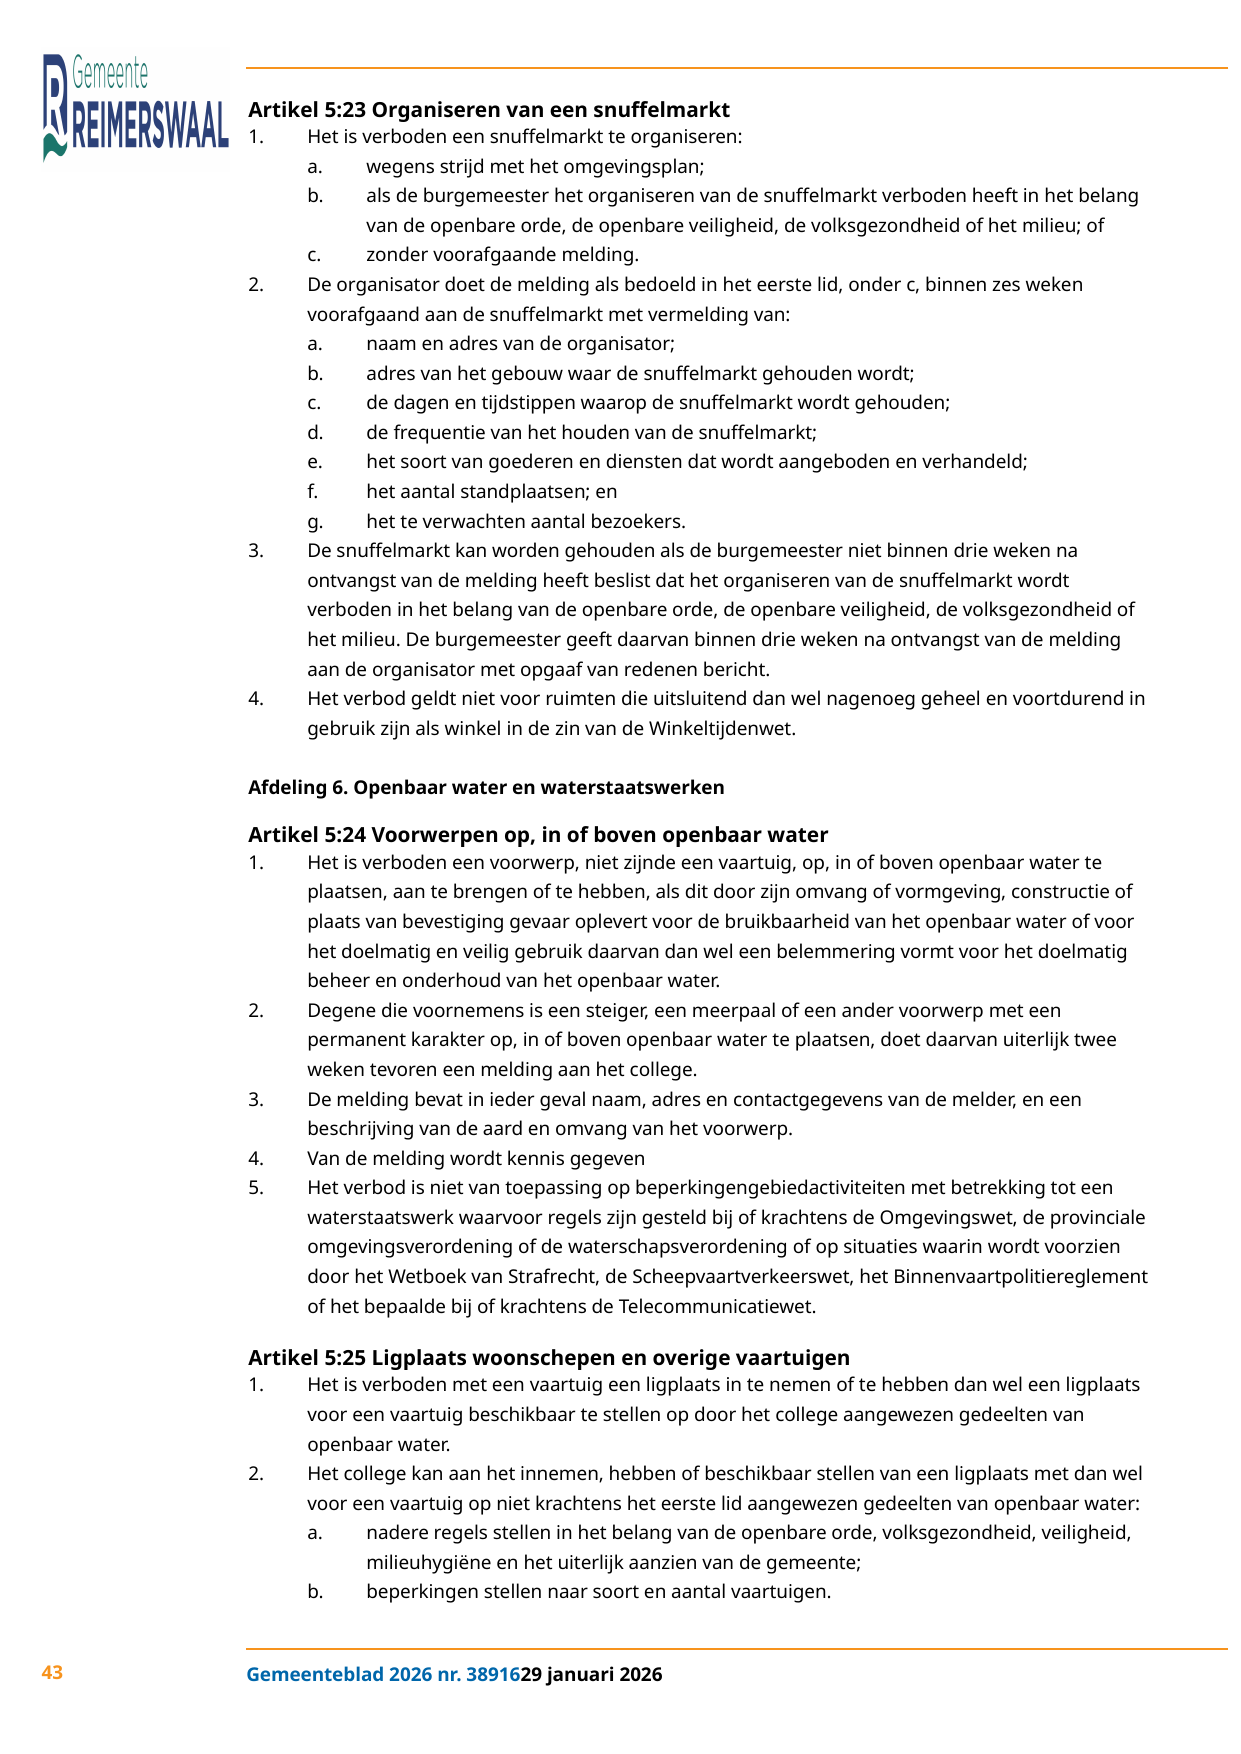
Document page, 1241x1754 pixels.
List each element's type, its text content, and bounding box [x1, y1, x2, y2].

list Het verbod geldt niet voor ruimten die uitsluitend dan wel nagenoeg geheel en voortdurend in gebruik zijn als winkel in de zin van de Winkeltijdenwet. [248, 685, 1152, 741]
list Van de melding wordt kennis gegeven [248, 1145, 1152, 1171]
list Het is verboden een voorwerp, niet zijnde een vaartuig, op, in of boven openbaar water te plaatsen, aan te brengen of te hebben, als dit door zijn omvang of vormgeving, constructie of plaats van bevestiging gevaar oplevert voor de bruikbaarheid van het openbaar water of voor het doelmatig en veilig gebruik daarvan dan wel een belemmering vormt voor het doelmatig beheer en onderhoud van het openbaar water. [248, 849, 1152, 993]
list zonder voorafgaande melding. [307, 242, 1152, 267]
list naam en adres van de organisator; [307, 330, 1152, 356]
list het aantal standplaatsen; en [307, 478, 1152, 504]
list de dagen en tijdstippen waarop de snuffelmarkt wordt gehouden; [307, 389, 1152, 415]
text Artikel 5:24 Voorwerpen op, in of boven openbaar water [248, 821, 1152, 849]
list Het college kan aan het innemen, hebben of beschikbaar stellen van een ligplaats met dan wel voor een vaartuig op niet krachtens het eerste lid aangewezen gedeelten van openbaar water: [248, 1460, 1152, 1516]
list nadere regels stellen in het belang van de openbare orde, volksgezondheid, veiligheid, milieuhygiëne en het uiterlijk aanzien van de gemeente; [307, 1519, 1152, 1575]
text Artikel 5:23 Organiseren van een snuffelmarkt [248, 95, 1152, 123]
list Het is verboden een snuffelmarkt te organiseren: [248, 123, 1152, 149]
text Afdeling 6. Openbaar water en waterstaatswerken [248, 774, 1152, 800]
list het soort van goederen en diensten dat wordt aangeboden en verhandeld; [307, 449, 1152, 474]
list het te verwachten aantal bezoekers. [307, 508, 1152, 533]
list de frequentie van het houden van de snuffelmarkt; [307, 419, 1152, 445]
list De melding bevat in ieder geval naam, adres en contactgegevens van de melder, en een beschrijving van de aard en omvang van het voorwerp. [248, 1086, 1152, 1141]
list adres van het gebouw waar de snuffelmarkt gehouden wordt; [307, 360, 1152, 386]
picture [41, 47, 231, 172]
list wegens strijd met het omgevingsplan; [307, 153, 1152, 178]
list als de burgemeester het organiseren van de snuffelmarkt verboden heeft in het belang van de openbare orde, de openbare veiligheid, de volksgezondheid of het milieu; of [307, 182, 1152, 238]
list beperkingen stellen naar soort en aantal vaartuigen. [307, 1579, 1152, 1604]
list Het is verboden met een vaartuig een ligplaats in te nemen of te hebben dan wel een ligplaats voor een vaartuig beschikbaar te stellen op door het college aangewezen gedeelten van openbaar water. [248, 1372, 1152, 1457]
text Artikel 5:25 Ligplaats woonschepen en overige vaartuigen [248, 1343, 1152, 1372]
list De snuffelmarkt kan worden gehouden als de burgemeester niet binnen drie weken na ontvangst van de melding heeft beslist dat het organiseren van de snuffelmarkt wordt verboden in het belang van de openbare orde, de openbare veiligheid, de volksgezondheid of het milieu. De burgemeester geeft daarvan binnen drie weken na ontvangst van de melding aan de organisator met opgaaf van redenen bericht. [248, 537, 1152, 681]
list Het verbod is niet van toepassing op beperkingengebiedactiviteiten met betrekking tot een waterstaatswerk waarvoor regels zijn gesteld bij of krachtens de Omgevingswet, de provinciale omgevingsverordening of de waterschapsverordening of op situaties waarin wordt voorzien door het Wetboek van Strafrecht, de Scheepvaartverkeerswet, het Binnenvaartpolitiereglement of het bepaalde bij of krachtens de Telecommunicatiewet. [248, 1174, 1152, 1318]
list De organisator doet de melding als bedoeld in het eerste lid, onder c, binnen zes weken voorafgaand aan de snuffelmarkt met vermelding van: [248, 271, 1152, 326]
list Degene die voornemens is een steiger, een meerpaal of een ander voorwerp met een permanent karakter op, in of boven openbaar water te plaatsen, doet daarvan uiterlijk twee weken tevoren een melding aan het college. [248, 997, 1152, 1082]
